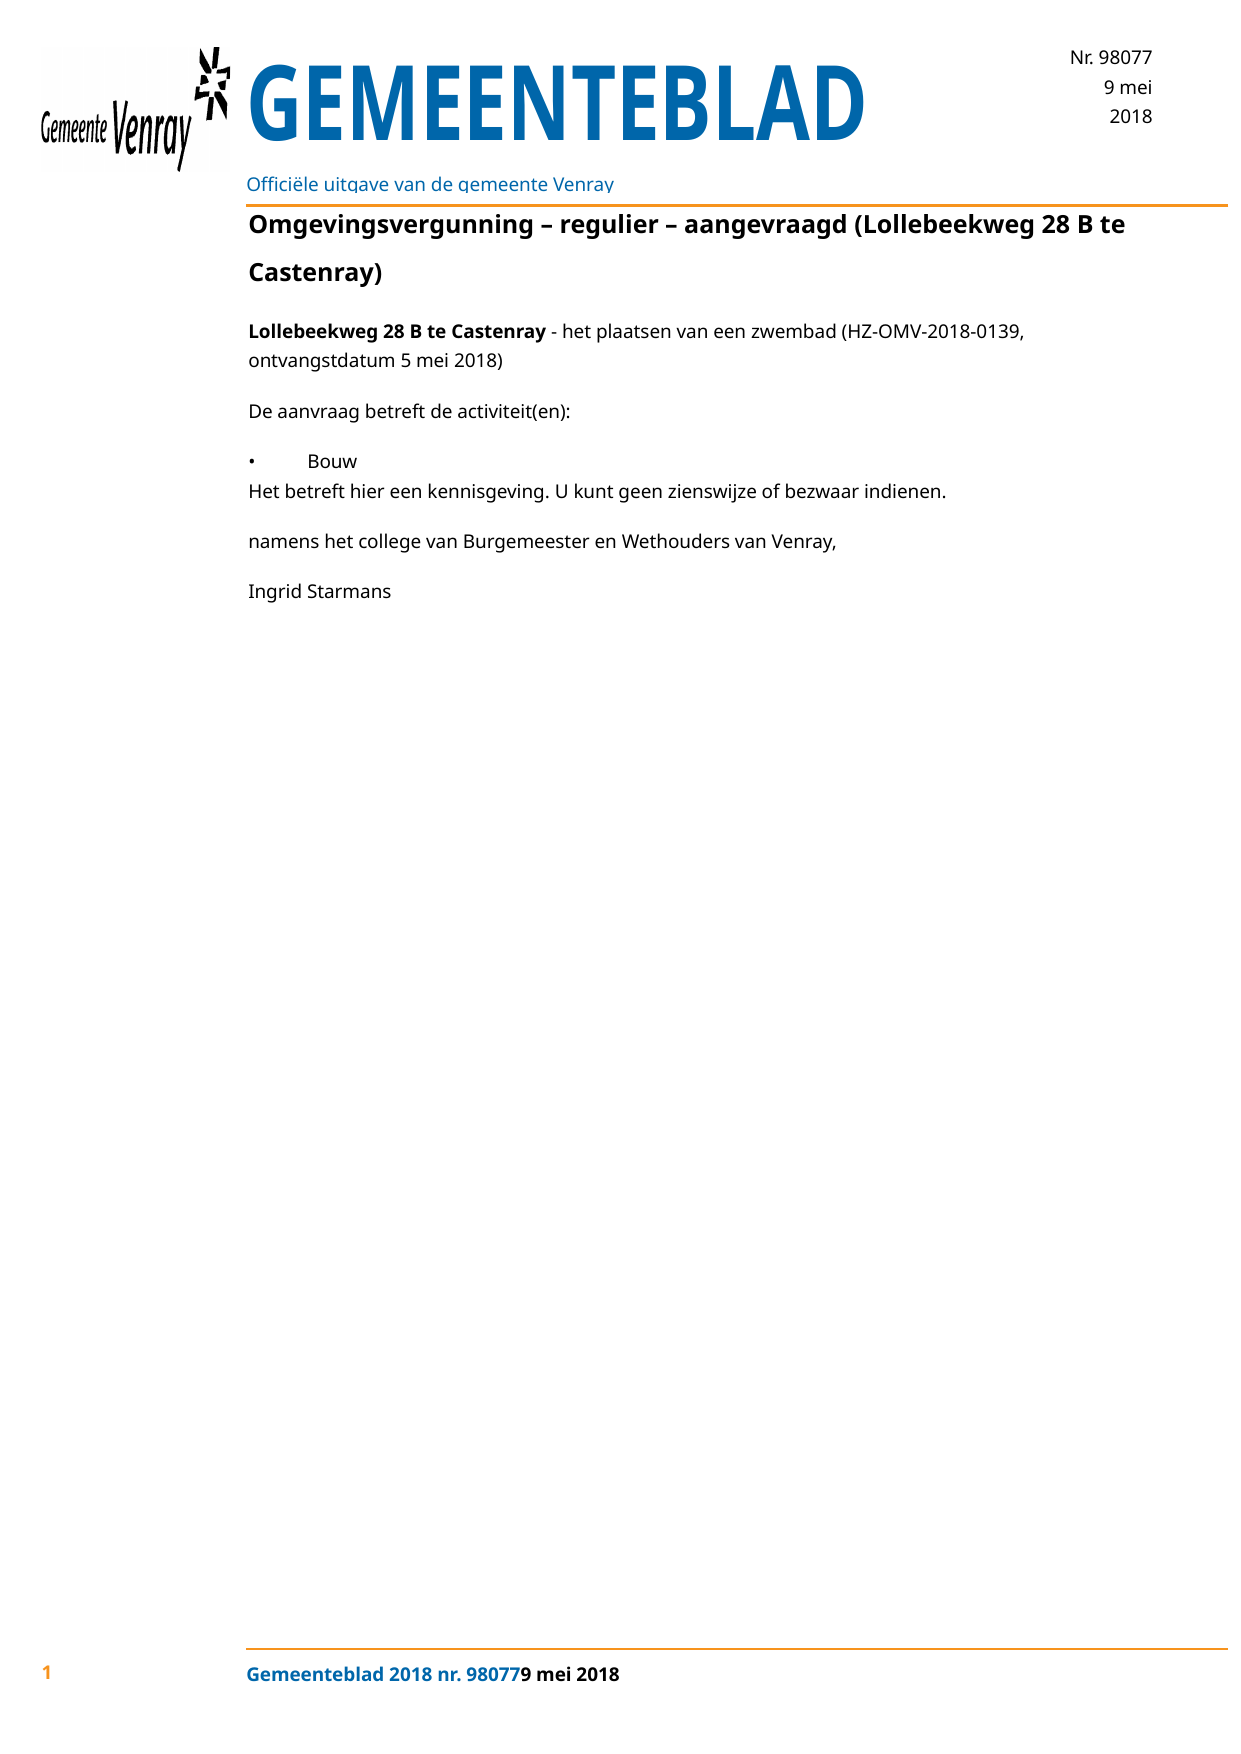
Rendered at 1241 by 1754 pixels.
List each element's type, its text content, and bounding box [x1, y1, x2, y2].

text Het betreft hier een kennisgeving. U kunt geen zienswijze of bezwaar indienen. [248, 478, 1152, 504]
list Bouw [248, 448, 1152, 474]
text De aanvraag betreft de activiteit(en): [248, 398, 1152, 424]
text Omgevingsvergunning – regulier – aangevraagd (Lollebeekweg 28 B te Castenray) [248, 207, 1152, 288]
picture [41, 47, 231, 172]
text Lollebeekweg 28 B te Castenray - het plaatsen van een zwembad (HZ-OMV-2018-0139, ontvangstdatum 5 mei 2018) [248, 318, 1152, 373]
text namens het college van Burgemeester en Wethouders van Venray, [248, 528, 1152, 554]
text Ingrid Starmans [248, 579, 1152, 604]
